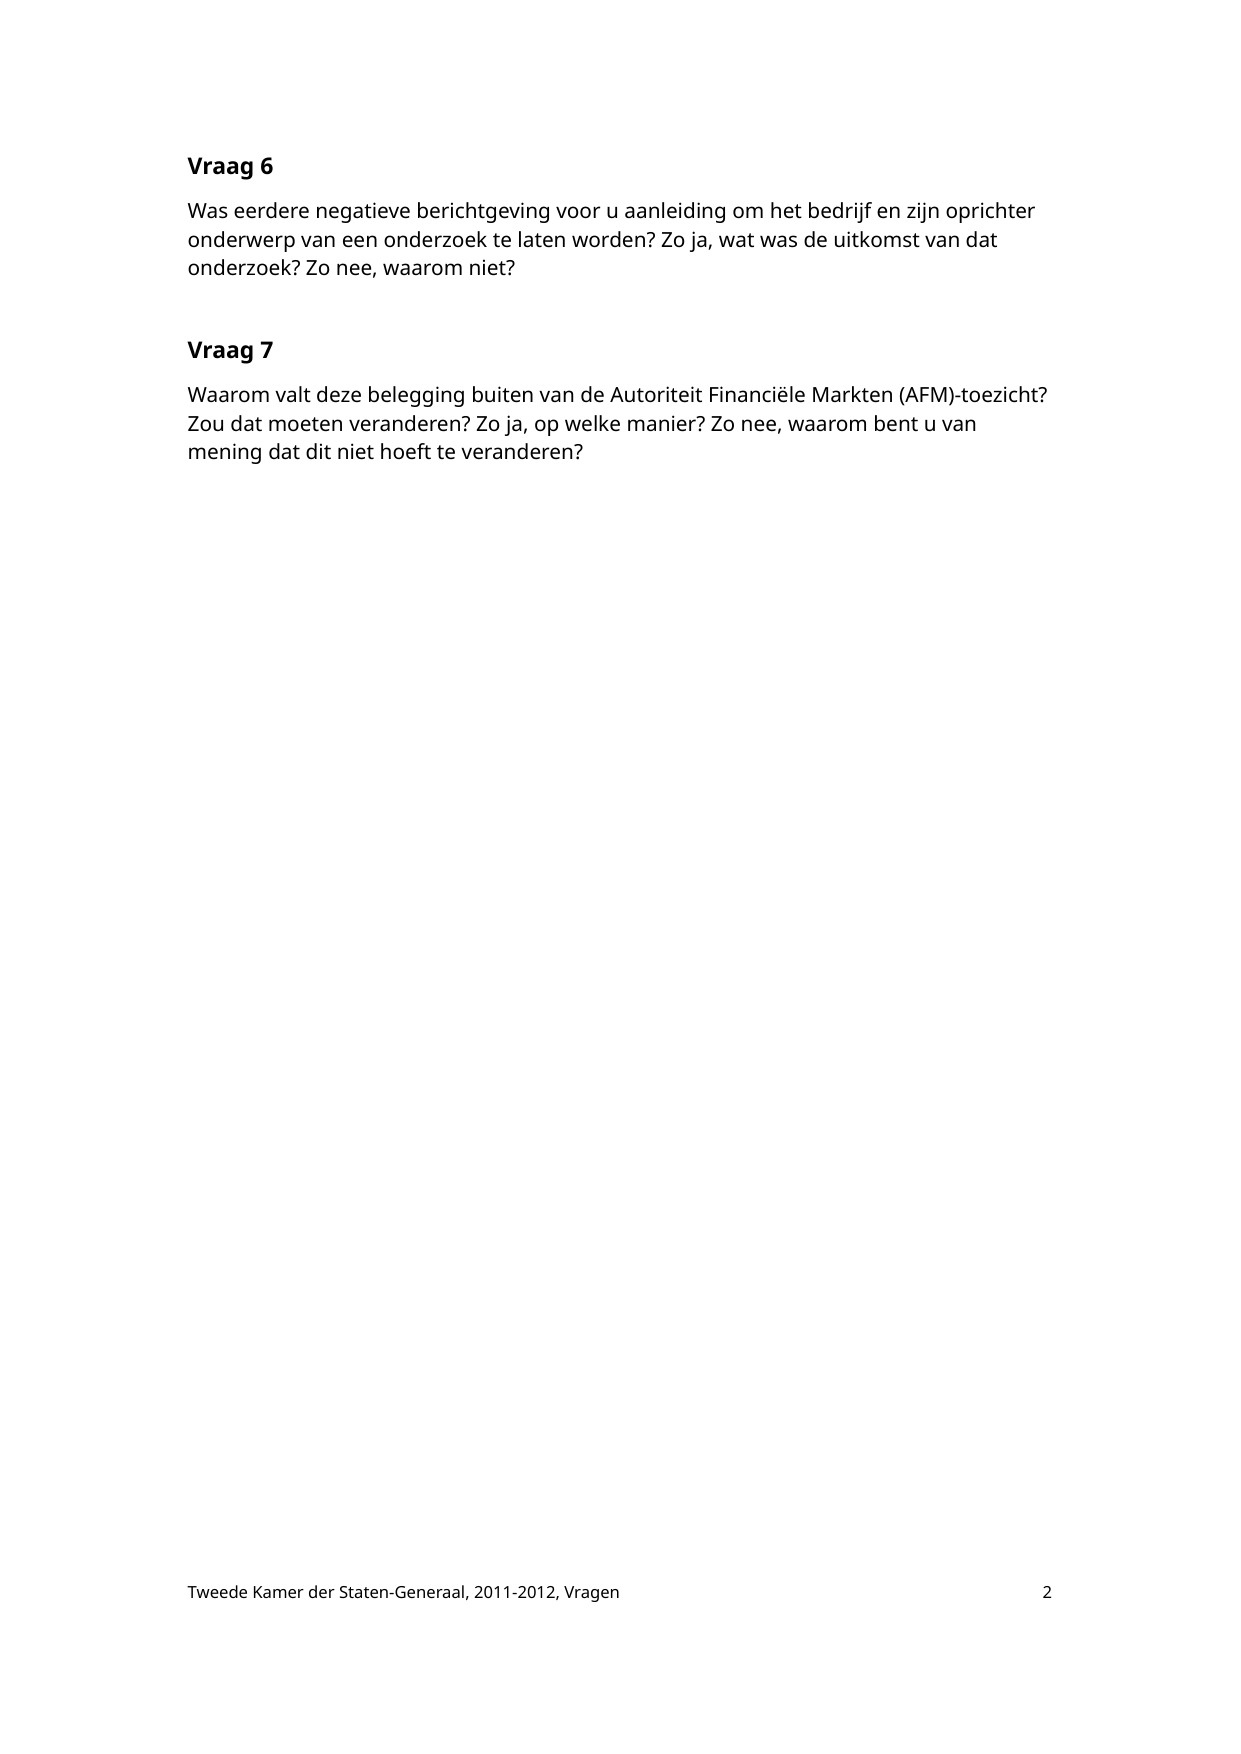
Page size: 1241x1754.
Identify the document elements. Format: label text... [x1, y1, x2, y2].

text Was eerdere negatieve berichtgeving voor u aanleiding om het bedrijf en zijn oprichter onderwerp van een onderzoek te laten worden? Zo ja, wat was de uitkomst van dat onderzoek? Zo nee, waarom niet? [187, 196, 1053, 282]
text Waarom valt deze belegging buiten van de Autoriteit Financiële Markten (AFM)-toezicht? Zou dat moeten veranderen? Zo ja, op welke manier? Zo nee, waarom bent u van mening dat dit niet hoeft te veranderen? [187, 380, 1053, 466]
subtitle Vraag 6 [187, 150, 1053, 181]
subtitle Vraag 7 [187, 334, 1053, 365]
